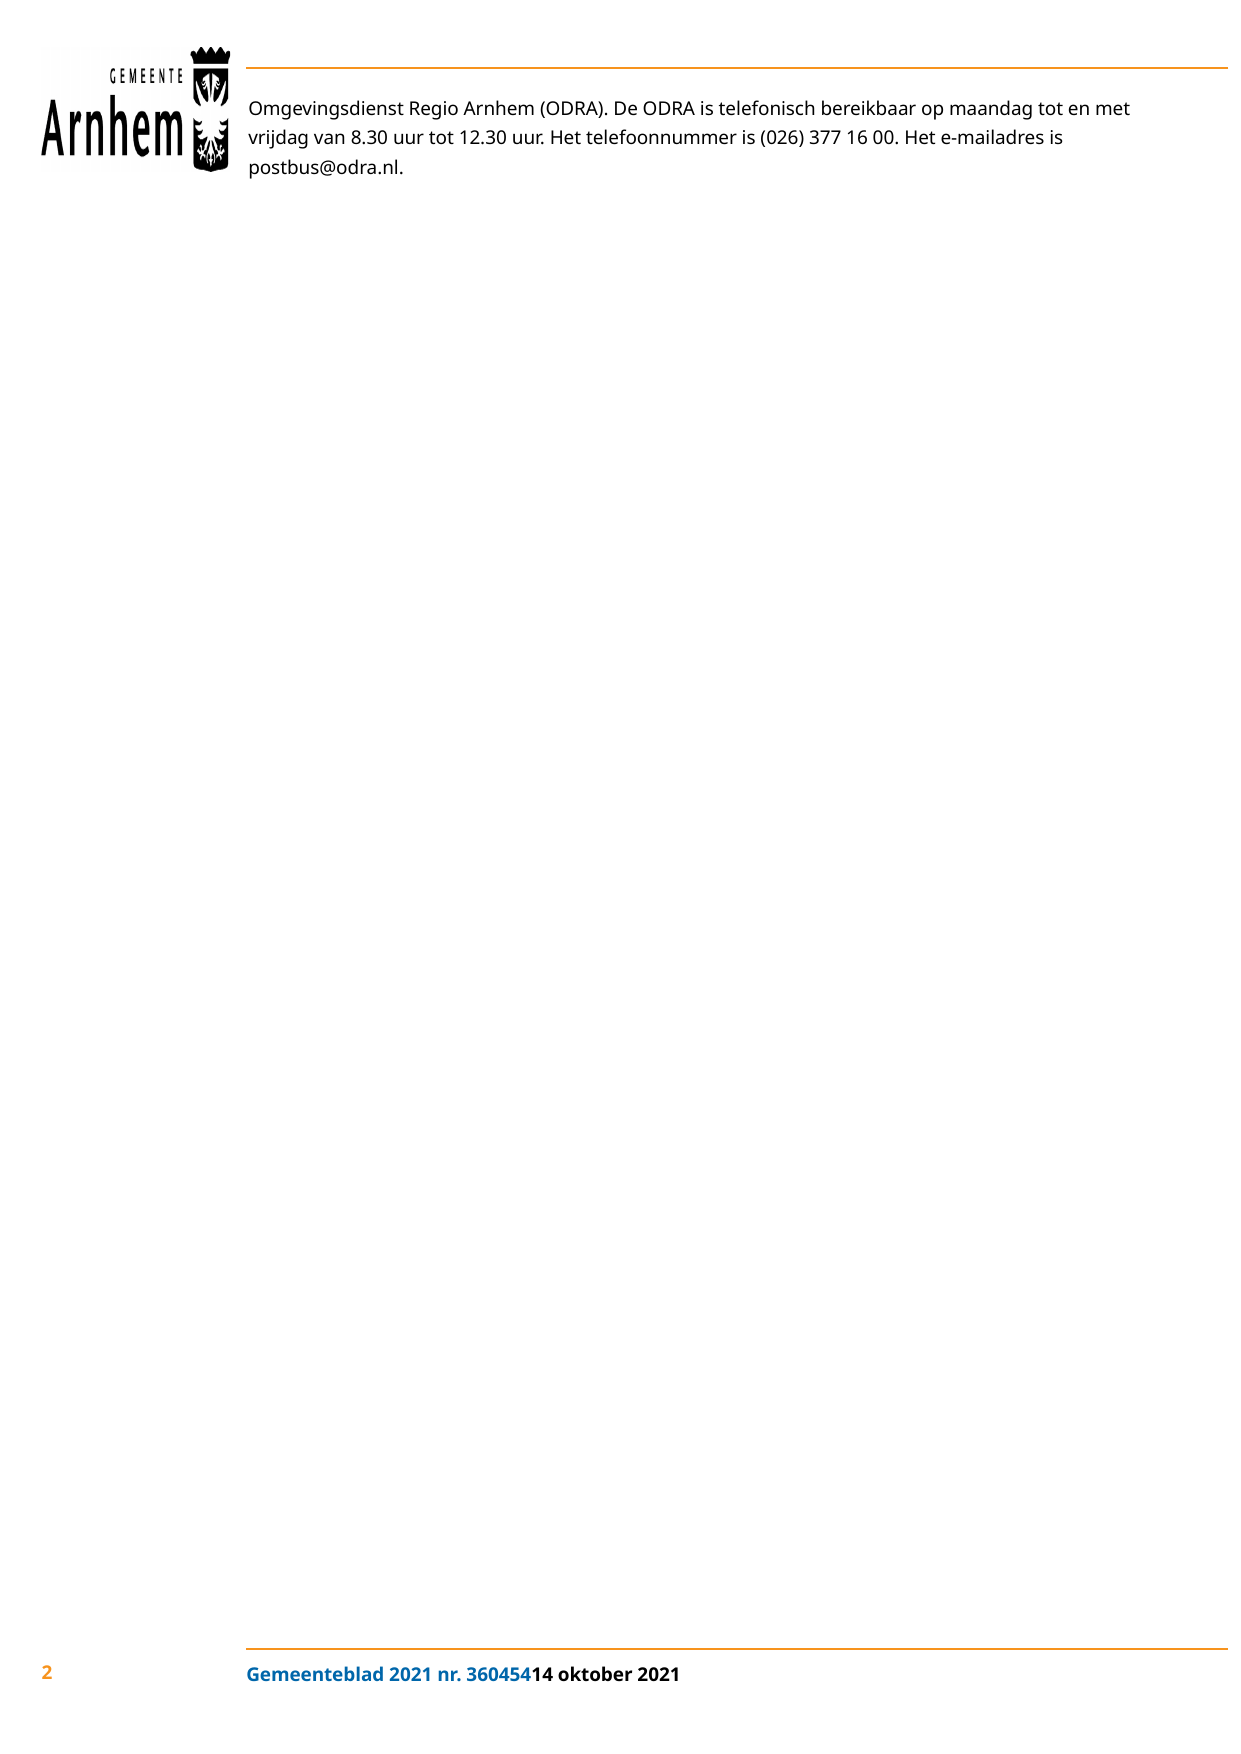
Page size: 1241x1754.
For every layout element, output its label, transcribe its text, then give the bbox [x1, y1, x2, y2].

picture [41, 47, 231, 172]
text Omgevingsdienst Regio Arnhem (ODRA). De ODRA is telefonisch bereikbaar op maandag tot en met vrijdag van 8.30 uur tot 12.30 uur. Het telefoonnummer is (026) 377 16 00. Het e-mailadres is postbus@odra.nl. [248, 95, 1152, 180]
